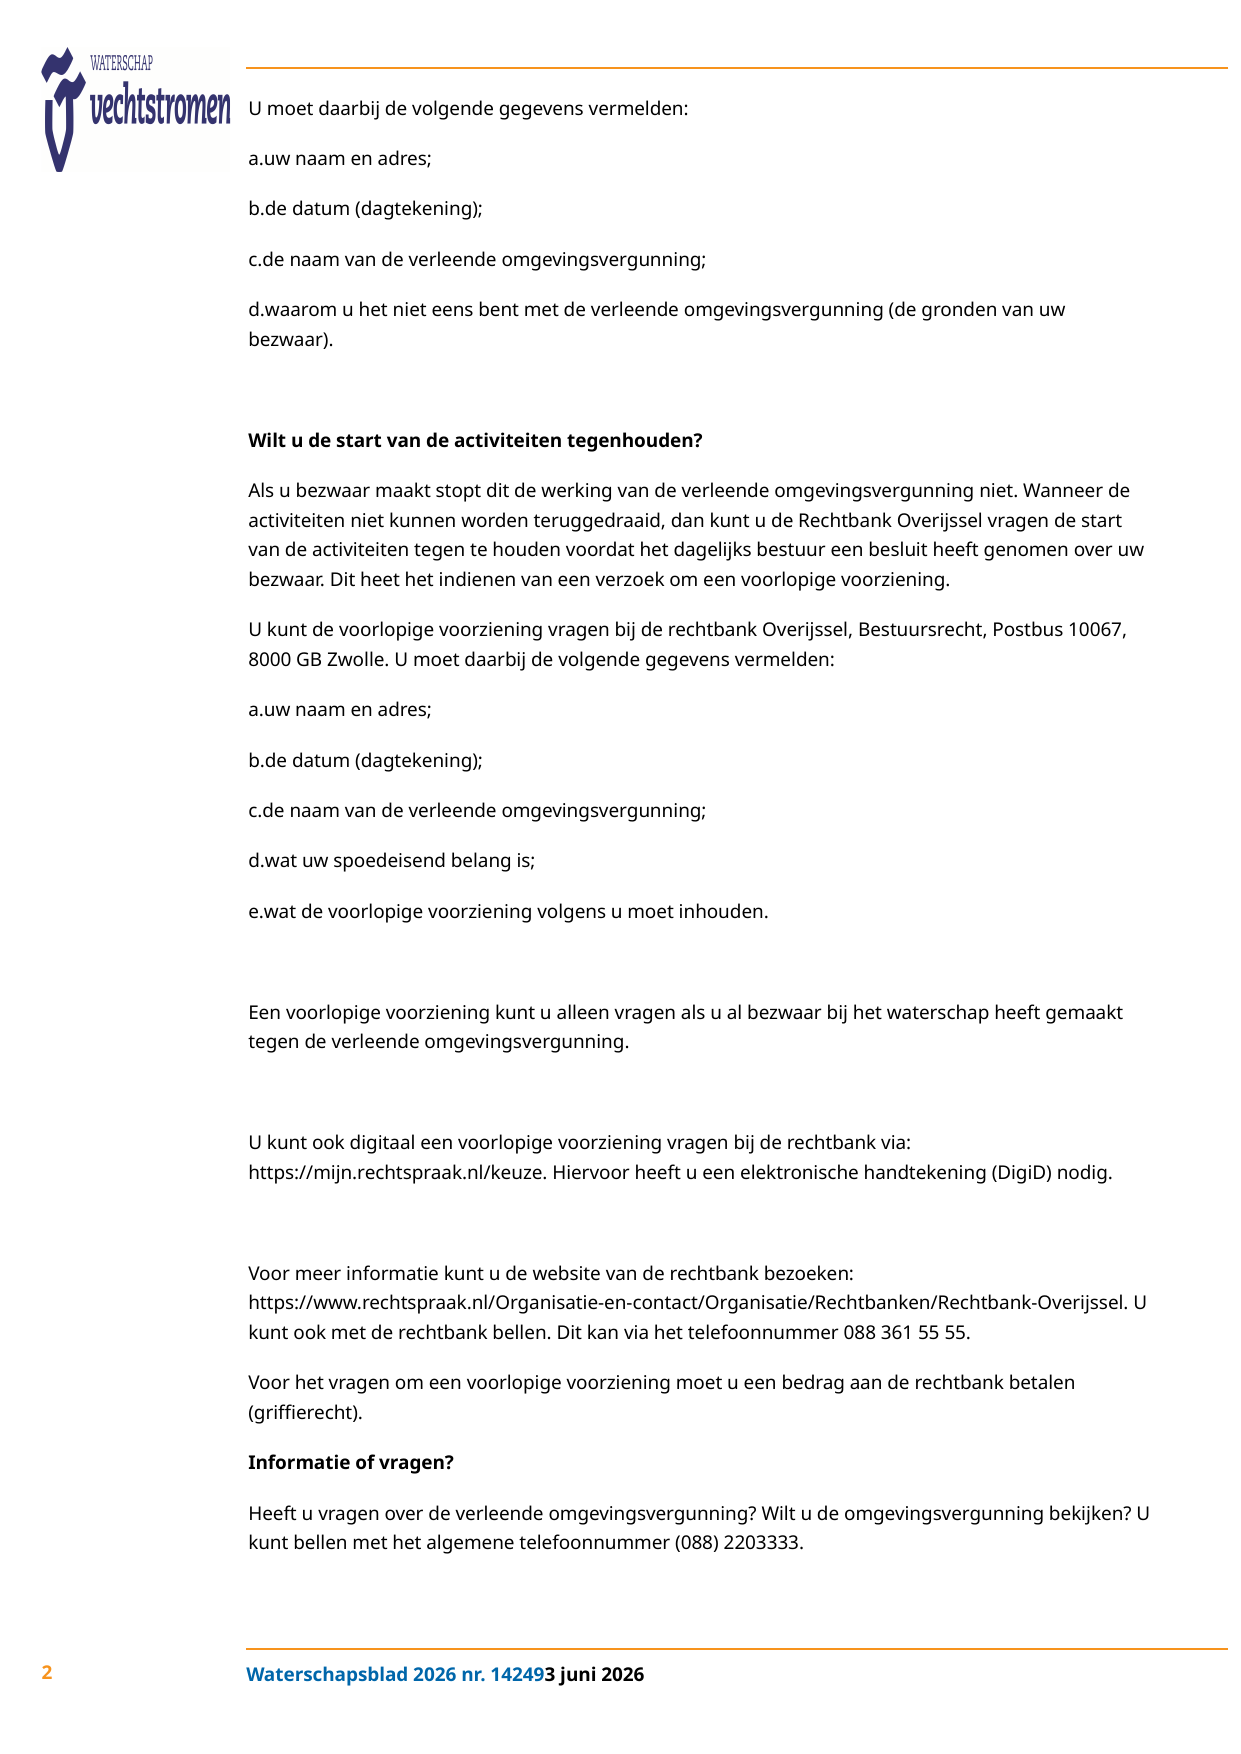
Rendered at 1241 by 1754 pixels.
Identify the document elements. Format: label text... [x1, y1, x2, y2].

text Een voorlopige voorziening kunt u alleen vragen als u al bezwaar bij het waterschap heeft gemaakt tegen de verleende omgevingsvergunning. [248, 999, 1152, 1054]
text d.waarom u het niet eens bent met de verleende omgevingsvergunning (de gronden van uw bezwaar). [248, 296, 1152, 352]
text d.wat uw spoedeisend belang is; [248, 848, 1152, 873]
text U moet daarbij de volgende gegevens vermelden: [248, 95, 1152, 121]
text e.wat de voorlopige voorziening volgens u moet inhouden. [248, 898, 1152, 924]
text U kunt de voorlopige voorziening vragen bij de rechtbank Overijssel, Bestuursrecht, Postbus 10067, 8000 GB Zwolle. U moet daarbij de volgende gegevens vermelden: [248, 616, 1152, 672]
text Als u bezwaar maakt stopt dit de werking van de verleende omgevingsvergunning niet. Wanneer de activiteiten niet kunnen worden teruggedraaid, dan kunt u de Rechtbank Overijssel vragen de start van de activiteiten tegen te houden voordat het dagelijks bestuur een besluit heeft genomen over uw bezwaar. Dit heet het indienen van een verzoek om een voorlopige voorziening. [248, 477, 1152, 592]
text Voor meer informatie kunt u de website van de rechtbank bezoeken: https://www.rechtspraak.nl/Organisatie-en-contact/Organisatie/Rechtbanken/Rechtbank-Overijssel. U kunt ook met de rechtbank bellen. Dit kan via het telefoonnummer 088 361 55 55. [248, 1260, 1152, 1345]
text U kunt ook digitaal een voorlopige voorziening vragen bij de rechtbank via: https://mijn.rechtspraak.nl/keuze. Hiervoor heeft u een elektronische handtekening (DigiD) nodig. [248, 1129, 1152, 1185]
text b.de datum (dagtekening); [248, 196, 1152, 221]
text a.uw naam en adres; [248, 696, 1152, 722]
text Heeft u vragen over de verleende omgevingsvergunning? Wilt u de omgevingsvergunning bekijken? U kunt bellen met het algemene telefoonnummer (088) 2203333. [248, 1500, 1152, 1555]
picture [41, 47, 231, 172]
text Informatie of vragen? [248, 1449, 1152, 1475]
text b.de datum (dagtekening); [248, 747, 1152, 773]
text c.de naam van de verleende omgevingsvergunning; [248, 797, 1152, 823]
text a.uw naam en adres; [248, 145, 1152, 171]
text Voor het vragen om een voorlopige voorziening moet u een bedrag aan de rechtbank betalen (griffierecht). [248, 1369, 1152, 1425]
text Wilt u de start van de activiteiten tegenhouden? [248, 427, 1152, 453]
text c.de naam van de verleende omgevingsvergunning; [248, 246, 1152, 272]
